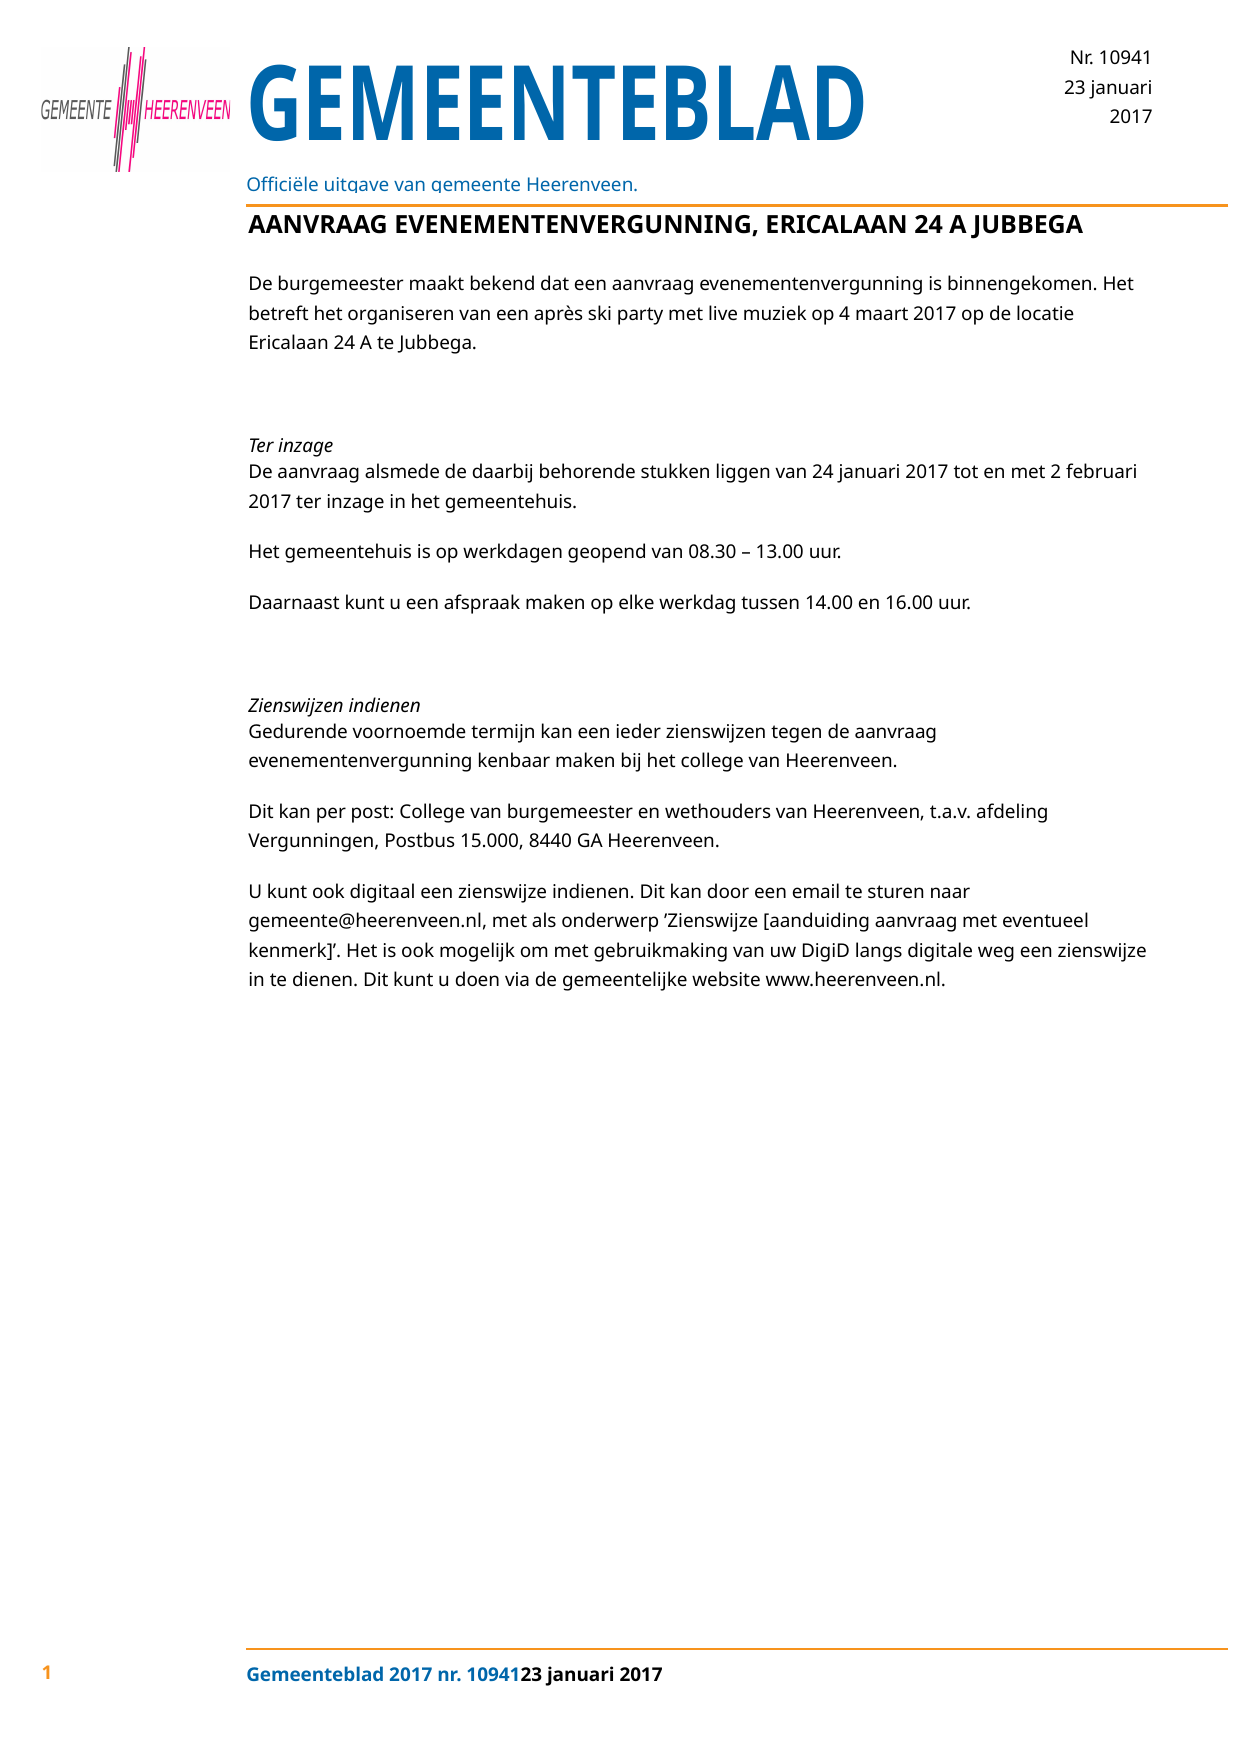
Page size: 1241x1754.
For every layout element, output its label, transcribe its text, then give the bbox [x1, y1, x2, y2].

text De burgemeester maakt bekend dat een aanvraag evenementenvergunning is binnengekomen. Het betreft het organiseren van een après ski party met live muziek op 4 maart 2017 op de locatie Ericalaan 24 A te Jubbega. [248, 270, 1152, 355]
text Het gemeentehuis is op werkdagen geopend van 08.30 – 13.00 uur. [248, 538, 1152, 564]
text De aanvraag alsmede de daarbij behorende stukken liggen van 24 januari 2017 tot en met 2 februari 2017 ter inzage in het gemeentehuis. [248, 458, 1152, 514]
text U kunt ook digitaal een zienswijze indienen. Dit kan door een email te sturen naar gemeente@heerenveen.nl, met als onderwerp ’Zienswijze [aanduiding aanvraag met eventueel kenmerk]’. Het is ook mogelijk om met gebruikmaking van uw DigiD langs digitale weg een zienswijze in te dienen. Dit kunt u doen via de gemeentelijke website www.heerenveen.nl. [248, 878, 1152, 992]
text Dit kan per post: College van burgemeester en wethouders van Heerenveen, t.a.v. afdeling Vergunningen, Postbus 15.000, 8440 GA Heerenveen. [248, 798, 1152, 853]
text AANVRAAG EVENEMENTENVERGUNNING, ERICALAAN 24 A JUBBEGA [248, 207, 1152, 241]
text Gedurende voornoemde termijn kan een ieder zienswijzen tegen de aanvraag evenementenvergunning kenbaar maken bij het college van Heerenveen. [248, 718, 1152, 773]
text Zienswijzen indienen [248, 692, 1152, 718]
picture [41, 47, 231, 172]
text Ter inzage [248, 433, 1152, 458]
text Daarnaast kunt u een afspraak maken op elke werkdag tussen 14.00 en 16.00 uur. [248, 589, 1152, 614]
